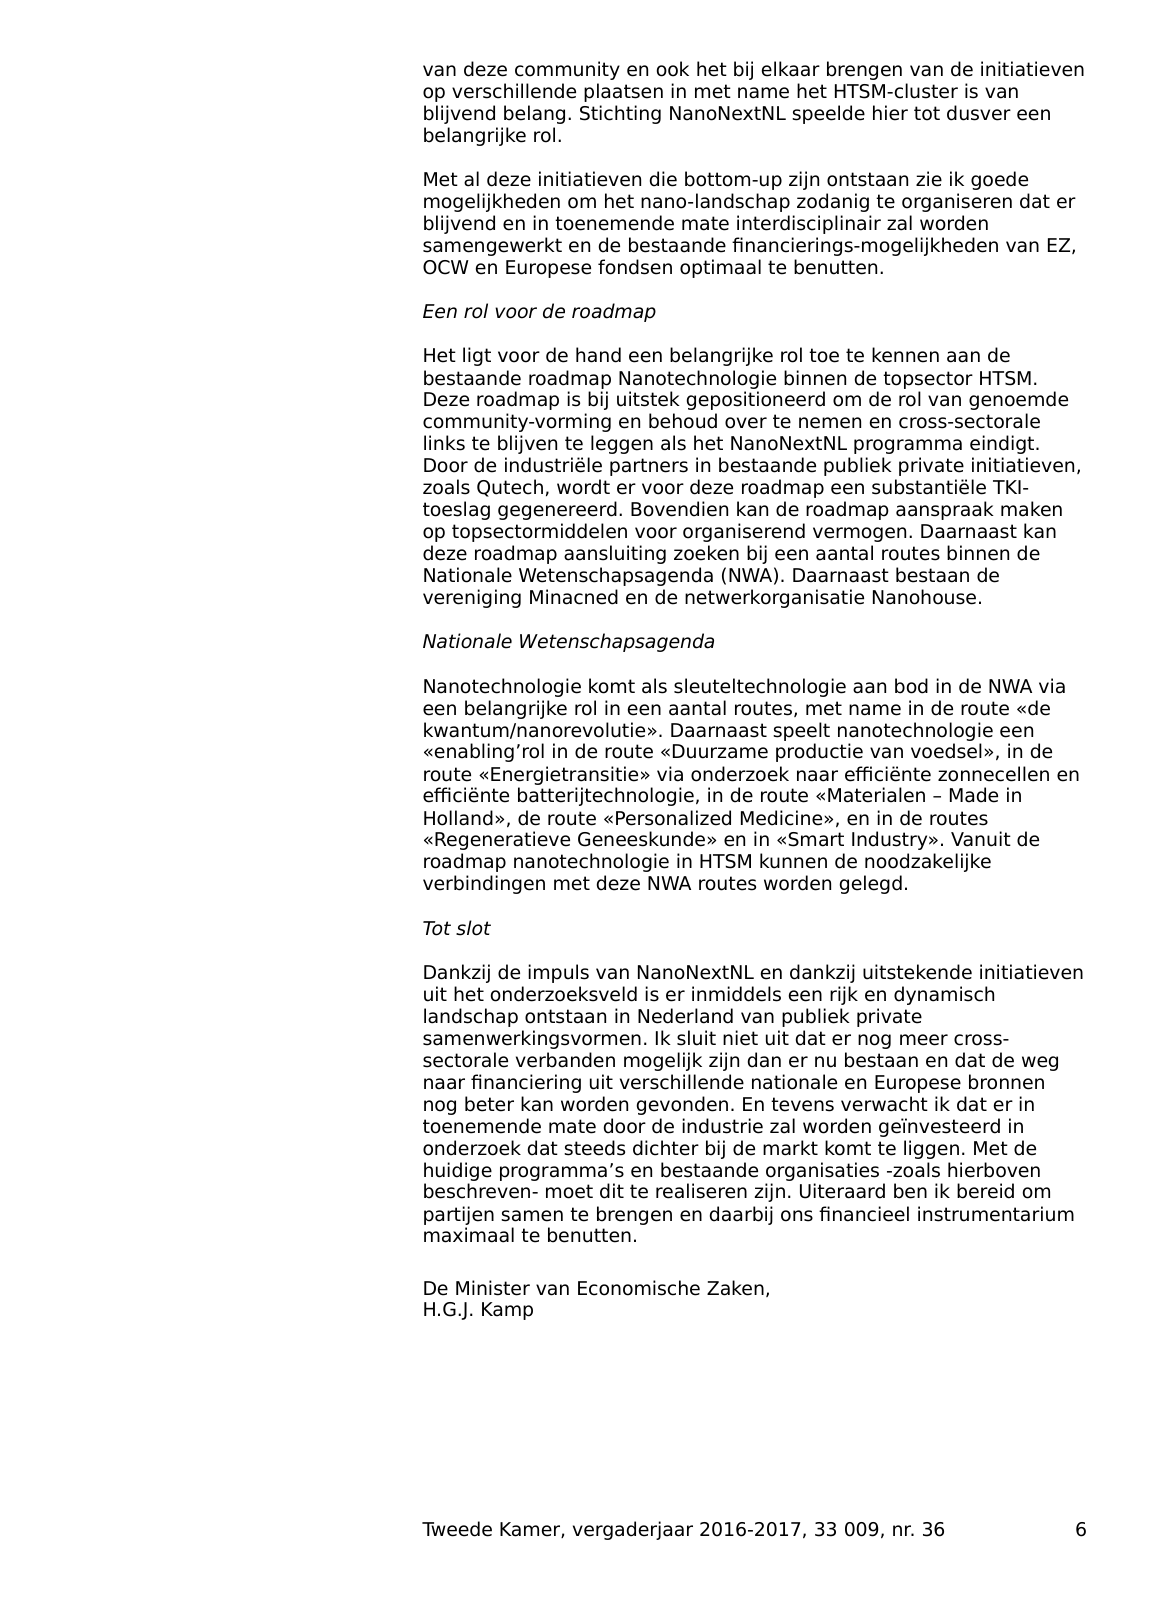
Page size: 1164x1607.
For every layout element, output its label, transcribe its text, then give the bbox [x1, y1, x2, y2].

text van deze community en ook het bij elkaar brengen van de initiatieven op verschillende plaatsen in met name het HTSM-cluster is van blijvend belang. Stichting NanoNextNL speelde hier tot dusver een belangrijke rol. [422, 59, 1087, 147]
text Het ligt voor de hand een belangrijke rol toe te kennen aan de bestaande roadmap Nanotechnologie binnen de topsector HTSM. Deze roadmap is bij uitstek gepositioneerd om de rol van genoemde community-vorming en behoud over te nemen en cross-sectorale links te blijven te leggen als het NanoNextNL programma eindigt. Door de industriële partners in bestaande publiek private initiatieven, zoals Qutech, wordt er voor deze roadmap een substantiële TKI-toeslag gegenereerd. Bovendien kan de roadmap aanspraak maken op topsectormiddelen voor organiserend vermogen. Daarnaast kan deze roadmap aansluiting zoeken bij een aantal routes binnen de Nationale Wetenschapsagenda (NWA). Daarnaast bestaan de vereniging Minacned en de netwerkorganisatie Nanohouse. [422, 345, 1087, 609]
text De Minister van Economische Zaken, H.G.J. Kamp [422, 1277, 1087, 1321]
text Nanotechnologie komt als sleuteltechnologie aan bod in de NWA via een belangrijke rol in een aantal routes, met name in de route «de kwantum/nanorevolutie». Daarnaast speelt nanotechnologie een «enabling’rol in de route «Duurzame productie van voedsel», in de route «Energietransitie» via onderzoek naar efficiënte zonnecellen en efficiënte batterijtechnologie, in de route «Materialen – Made in Holland», de route «Personalized Medicine», en in de routes «Regeneratieve Geneeskunde» en in «Smart Industry». Vanuit de roadmap nanotechnologie in HTSM kunnen de noodzakelijke verbindingen met deze NWA routes worden gelegd. [422, 676, 1087, 895]
subtitle Nationale Wetenschapsagenda [422, 631, 1087, 653]
subtitle Een rol voor de roadmap [422, 301, 1087, 323]
text Met al deze initiatieven die bottom-up zijn ontstaan zie ik goede mogelijkheden om het nano-landschap zodanig te organiseren dat er blijvend en in toenemende mate interdisciplinair zal worden samengewerkt en de bestaande financierings-mogelijkheden van EZ, OCW en Europese fondsen optimaal te benutten. [422, 169, 1087, 279]
subtitle Tot slot [422, 917, 1087, 939]
text Dankzij de impuls van NanoNextNL en dankzij uitstekende initiatieven uit het onderzoeksveld is er inmiddels een rijk en dynamisch landschap ontstaan in Nederland van publiek private samenwerkingsvormen. Ik sluit niet uit dat er nog meer cross-sectorale verbanden mogelijk zijn dan er nu bestaan en dat de weg naar financiering uit verschillende nationale en Europese bronnen nog beter kan worden gevonden. En tevens verwacht ik dat er in toenemende mate door de industrie zal worden geïnvesteerd in onderzoek dat steeds dichter bij de markt komt te liggen. Met de huidige programma’s en bestaande organisaties -zoals hierboven beschreven- moet dit te realiseren zijn. Uiteraard ben ik bereid om partijen samen te brengen en daarbij ons financieel instrumentarium maximaal te benutten. [422, 962, 1087, 1247]
